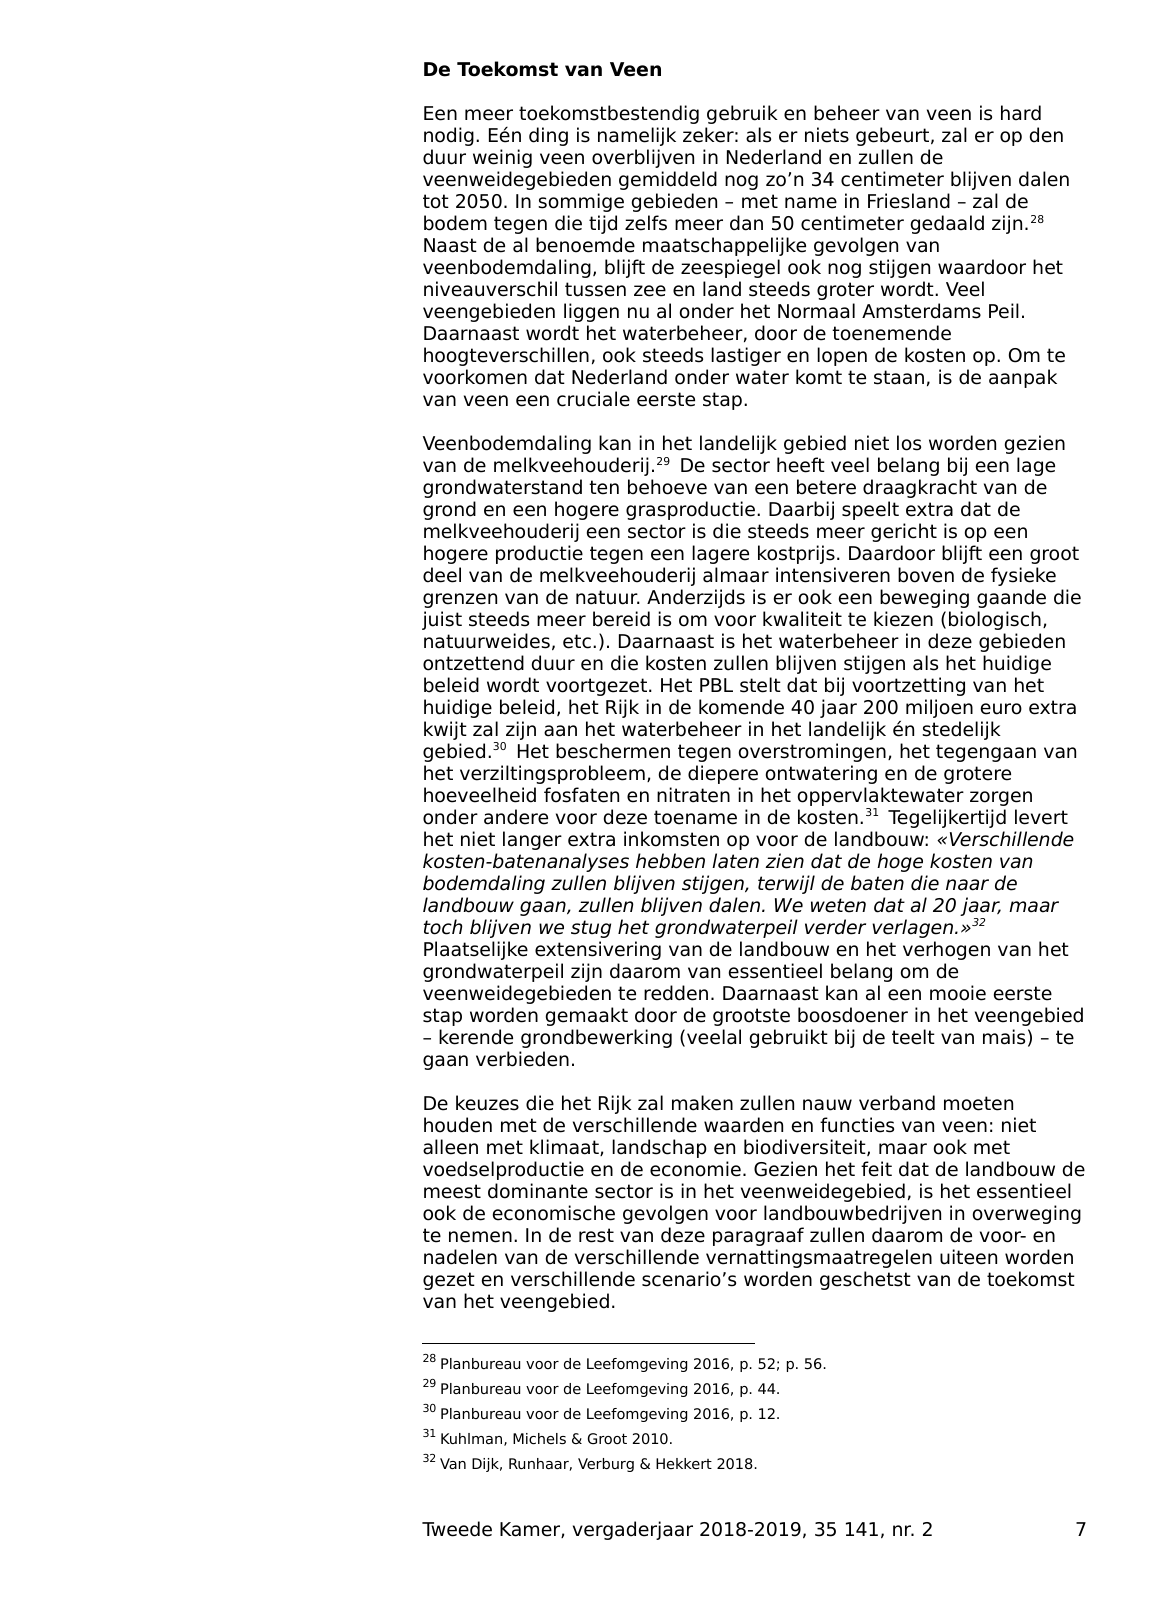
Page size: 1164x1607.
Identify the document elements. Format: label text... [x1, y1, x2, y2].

text Veenbodemdaling kan in het landelijk gebied niet los worden gezien van de melkveehouderij. De sector heeft veel belang bij een lage grondwaterstand ten behoeve van een betere draagkracht van de grond en een hogere grasproductie. Daarbij speelt extra dat de melkveehouderij een sector is die steeds meer gericht is op een hogere productie tegen een lagere kostprijs. Daardoor blijft een groot deel van de melkveehouderij almaar intensiveren boven de fysieke grenzen van de natuur. Anderzijds is er ook een beweging gaande die juist steeds meer bereid is om voor kwaliteit te kiezen (biologisch, natuurweides, etc.). Daarnaast is het waterbeheer in deze gebieden ontzettend duur en die kosten zullen blijven stijgen als het huidige beleid wordt voortgezet. Het PBL stelt dat bij voortzetting van het huidige beleid, het Rijk in de komende 40 jaar 200 miljoen euro extra kwijt zal zijn aan het waterbeheer in het landelijk én stedelijk gebied. Het beschermen tegen overstromingen, het tegengaan van het verziltingsprobleem, de diepere ontwatering en de grotere hoeveelheid fosfaten en nitraten in het oppervlaktewater zorgen onder andere voor deze toename in de kosten. Tegelijkertijd levert het niet langer extra inkomsten op voor de landbouw: «Verschillende kosten-batenanalyses hebben laten zien dat de hoge kosten van bodemdaling zullen blijven stijgen, terwijl de baten die naar de landbouw gaan, zullen blijven dalen. We weten dat al 20 jaar, maar toch blijven we stug het grondwaterpeil verder verlagen.» Plaatselijke extensivering van de landbouw en het verhogen van het grondwaterpeil zijn daarom van essentieel belang om de veenweidegebieden te redden. Daarnaast kan al een mooie eerste stap worden gemaakt door de grootste boosdoener in het veengebied – kerende grondbewerking (veelal gebruikt bij de teelt van mais) – te gaan verbieden. [422, 433, 1087, 1071]
text Een meer toekomstbestendig gebruik en beheer van veen is hard nodig. Eén ding is namelijk zeker: als er niets gebeurt, zal er op den duur weinig veen overblijven in Nederland en zullen de veenweidegebieden gemiddeld nog zo’n 34 centimeter blijven dalen tot 2050. In sommige gebieden – met name in Friesland – zal de bodem tegen die tijd zelfs meer dan 50 centimeter gedaald zijn. Naast de al benoemde maatschappelijke gevolgen van veenbodemdaling, blijft de zeespiegel ook nog stijgen waardoor het niveauverschil tussen zee en land steeds groter wordt. Veel veengebieden liggen nu al onder het Normaal Amsterdams Peil. Daarnaast wordt het waterbeheer, door de toenemende hoogteverschillen, ook steeds lastiger en lopen de kosten op. Om te voorkomen dat Nederland onder water komt te staan, is de aanpak van veen een cruciale eerste stap. [422, 103, 1087, 411]
text De keuzes die het Rijk zal maken zullen nauw verband moeten houden met de verschillende waarden en functies van veen: niet alleen met klimaat, landschap en biodiversiteit, maar ook met voedselproductie en de economie. Gezien het feit dat de landbouw de meest dominante sector is in het veenweidegebied, is het essentieel ook de economische gevolgen voor landbouwbedrijven in overweging te nemen. In de rest van deze paragraaf zullen daarom de voor- en nadelen van de verschillende vernattingsmaatregelen uiteen worden gezet en verschillende scenario’s worden geschetst van de toekomst van het veengebied. [422, 1093, 1087, 1312]
text Planbureau voor de Leefomgeving 2016, p. 52; p. 56. [422, 1352, 1087, 1374]
text Planbureau voor de Leefomgeving 2016, p. 44. [422, 1377, 1087, 1399]
subtitle De Toekomst van Veen [422, 59, 1087, 81]
text Planbureau voor de Leefomgeving 2016, p. 12. [422, 1402, 1087, 1424]
text Kuhlman, Michels & Groot 2010. [422, 1427, 1087, 1449]
text Van Dijk, Runhaar, Verburg & Hekkert 2018. [422, 1452, 1087, 1474]
